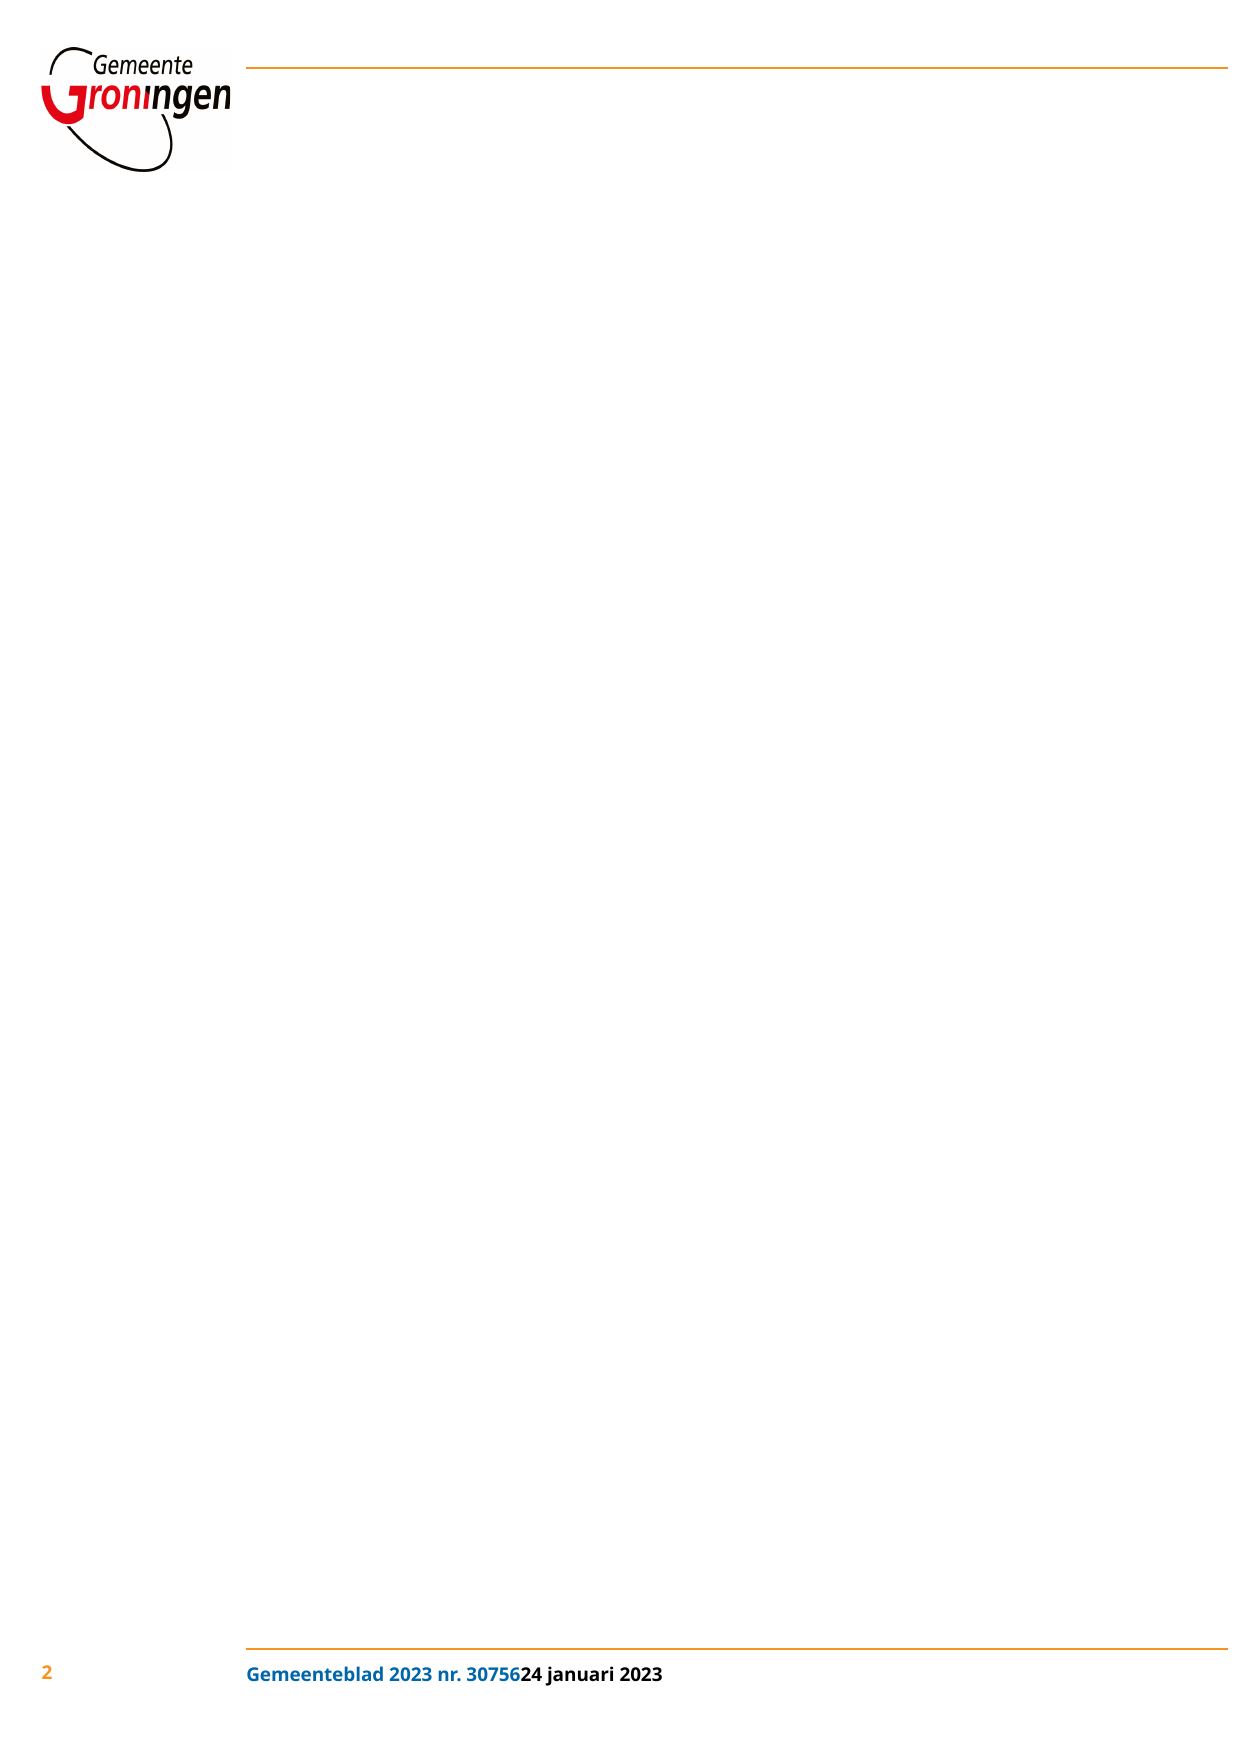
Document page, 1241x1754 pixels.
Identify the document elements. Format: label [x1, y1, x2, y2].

picture [41, 47, 231, 172]
